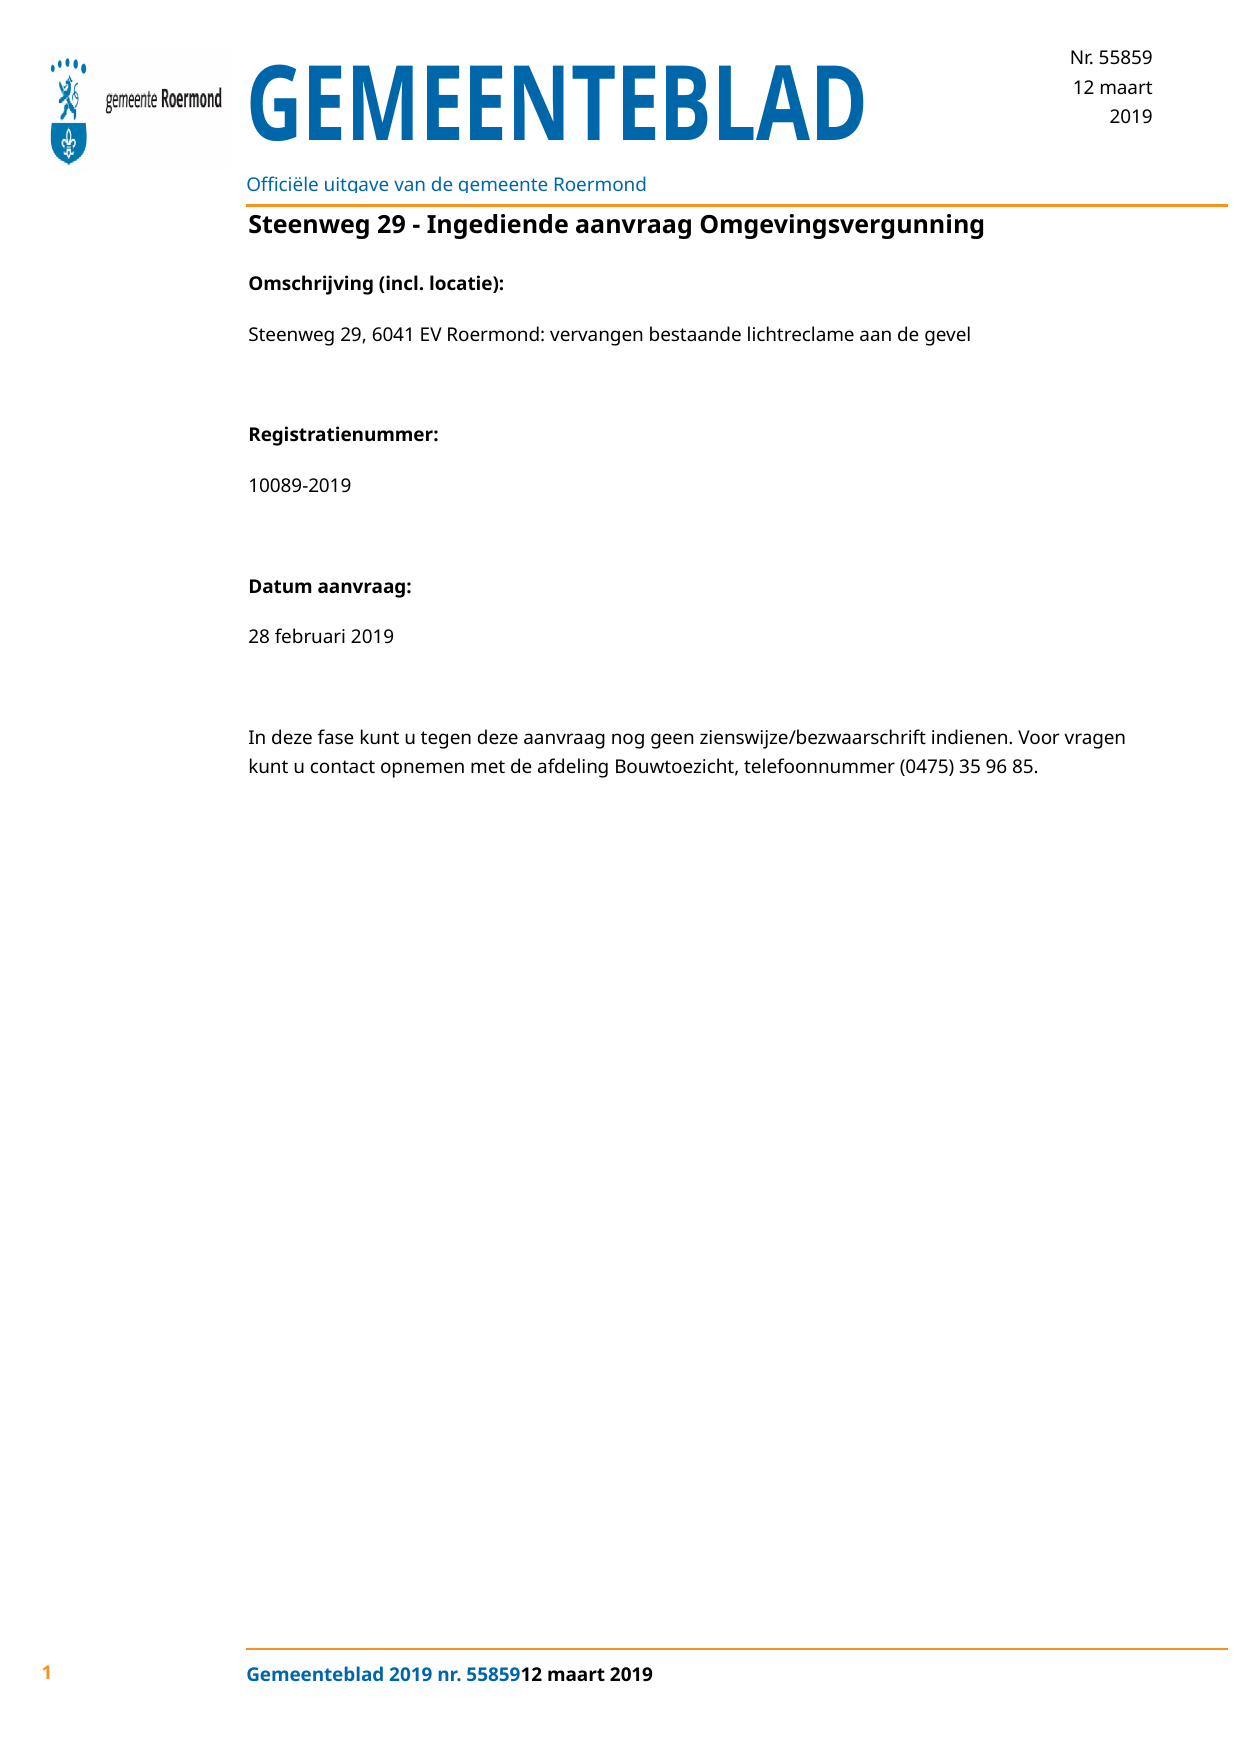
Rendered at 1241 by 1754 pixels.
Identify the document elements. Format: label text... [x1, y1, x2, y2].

text In deze fase kunt u tegen deze aanvraag nog geen zienswijze/bezwaarschrift indienen. Voor vragen kunt u contact opnemen met de afdeling Bouwtoezicht, telefoonnummer (0475) 35 96 85. [248, 724, 1152, 779]
text Steenweg 29 - Ingediende aanvraag Omgevingsvergunning [248, 207, 1152, 241]
text Datum aanvraag: [248, 573, 1152, 598]
text Omschrijving (incl. locatie): [248, 270, 1152, 296]
text Registratienummer: [248, 422, 1152, 447]
picture [41, 47, 231, 172]
text Steenweg 29, 6041 EV Roermond: vervangen bestaande lichtreclame aan de gevel [248, 321, 1152, 346]
text 28 februari 2019 [248, 623, 1152, 649]
text 10089-2019 [248, 472, 1152, 498]
